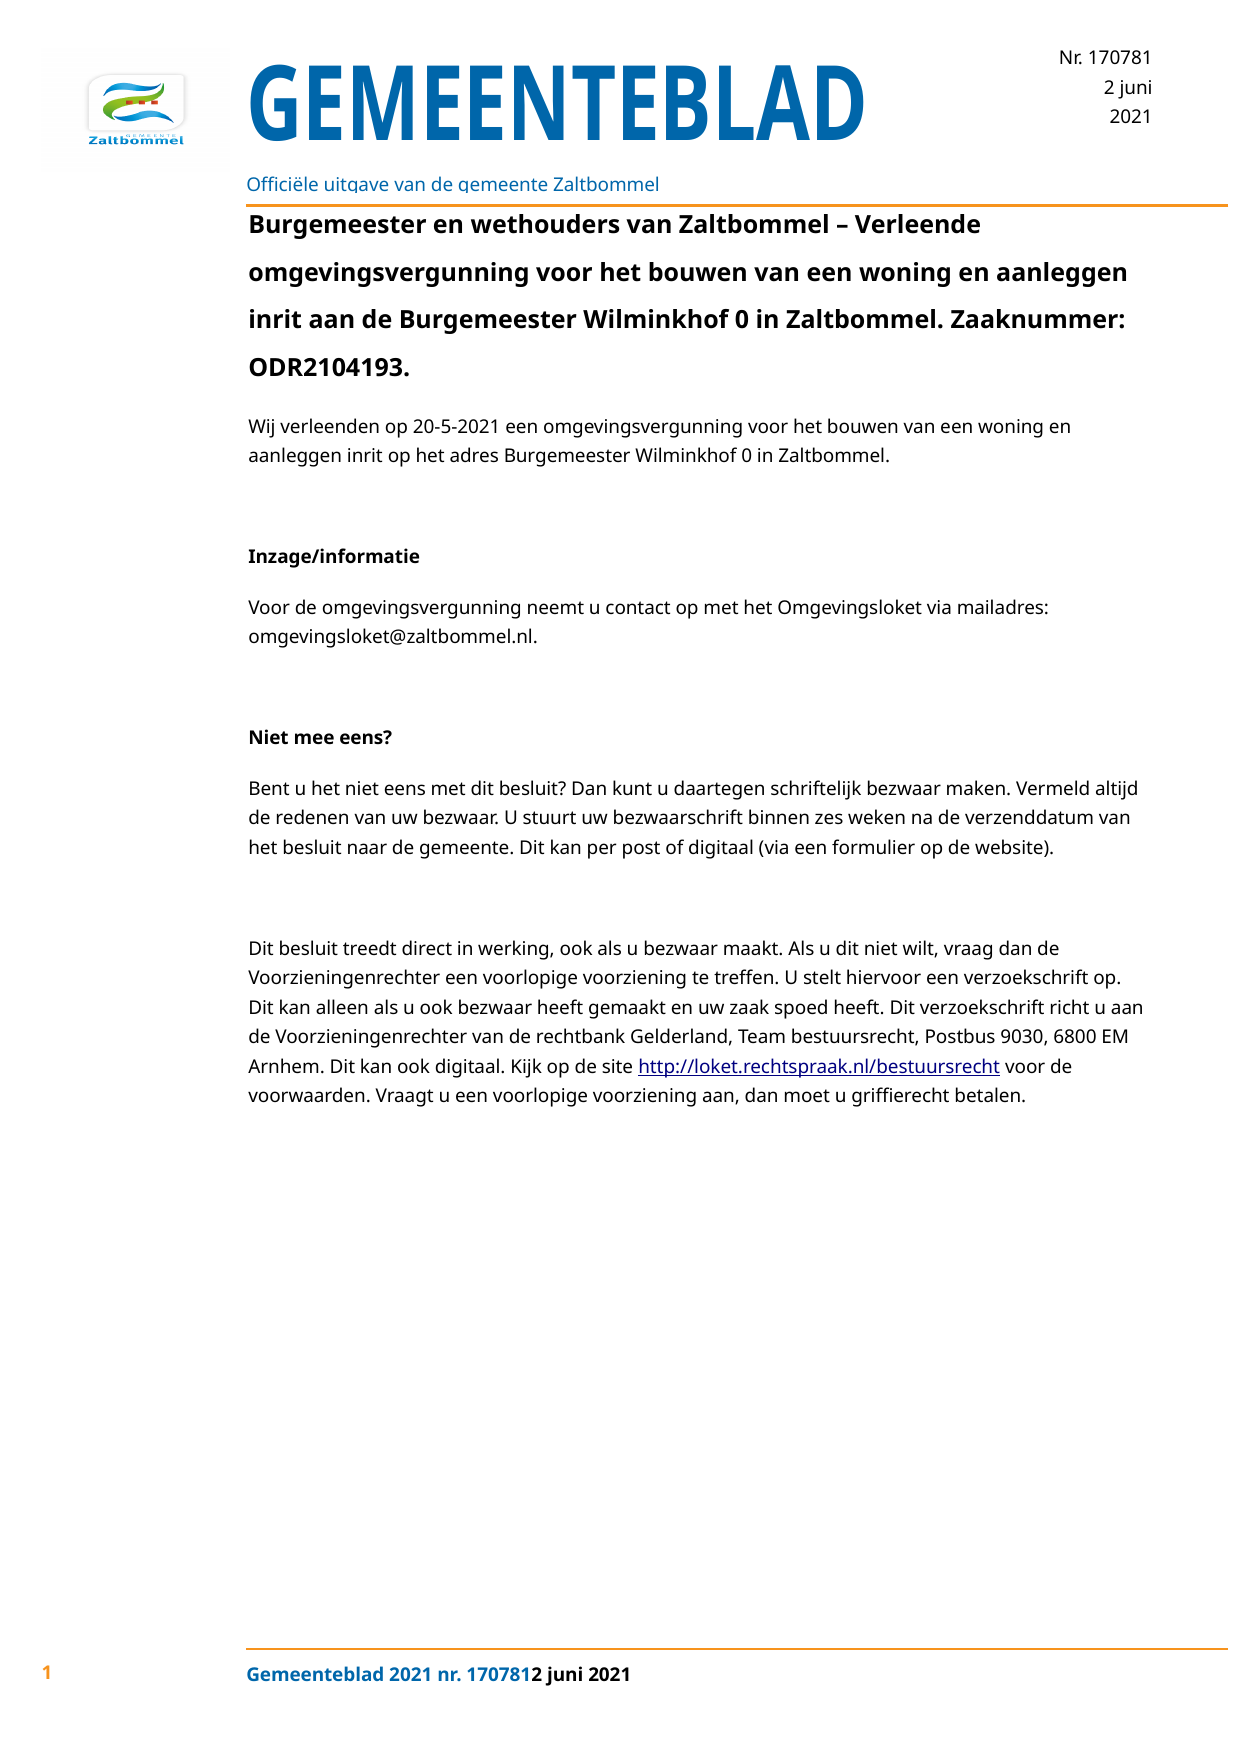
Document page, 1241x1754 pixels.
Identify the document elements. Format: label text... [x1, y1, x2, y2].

picture [41, 47, 231, 172]
text Wij verleenden op 20-5-2021 een omgevingsvergunning voor het bouwen van een woning en aanleggen inrit op het adres Burgemeester Wilminkhof 0 in Zaltbommel. [248, 413, 1152, 468]
text Dit besluit treedt direct in werking, ook als u bezwaar maakt. Als u dit niet wilt, vraag dan de Voorzieningenrechter een voorlopige voorziening te treffen. U stelt hiervoor een verzoekschrift op. Dit kan alleen als u ook bezwaar heeft gemaakt en uw zaak spoed heeft. Dit verzoekschrift richt u aan de Voorzieningenrechter van de rechtbank Gelderland, Team bestuursrecht, Postbus 9030, 6800 EM Arnhem. Dit kan ook digitaal. Kijk op de site http://loket.rechtspraak.nl/bestuursrecht voor de voorwaarden. Vraagt u een voorlopige voorziening aan, dan moet u griffierecht betalen. [248, 935, 1152, 1108]
text Bent u het niet eens met dit besluit? Dan kunt u daartegen schriftelijk bezwaar maken. Vermeld altijd de redenen van uw bezwaar. U stuurt uw bezwaarschrift binnen zes weken na de verzenddatum van het besluit naar de gemeente. Dit kan per post of digitaal (via een formulier op de website). [248, 775, 1152, 860]
text Voor de omgevingsvergunning neemt u contact op met het Omgevingsloket via mailadres: omgevingsloket@zaltbommel.nl. [248, 594, 1152, 649]
text Inzage/informatie [248, 543, 1152, 569]
text Burgemeester en wethouders van Zaltbommel – Verleende omgevingsvergunning voor het bouwen van een woning en aanleggen inrit aan de Burgemeester Wilminkhof 0 in Zaltbommel. Zaaknummer: ODR2104193. [248, 207, 1152, 384]
text Niet mee eens? [248, 724, 1152, 750]
